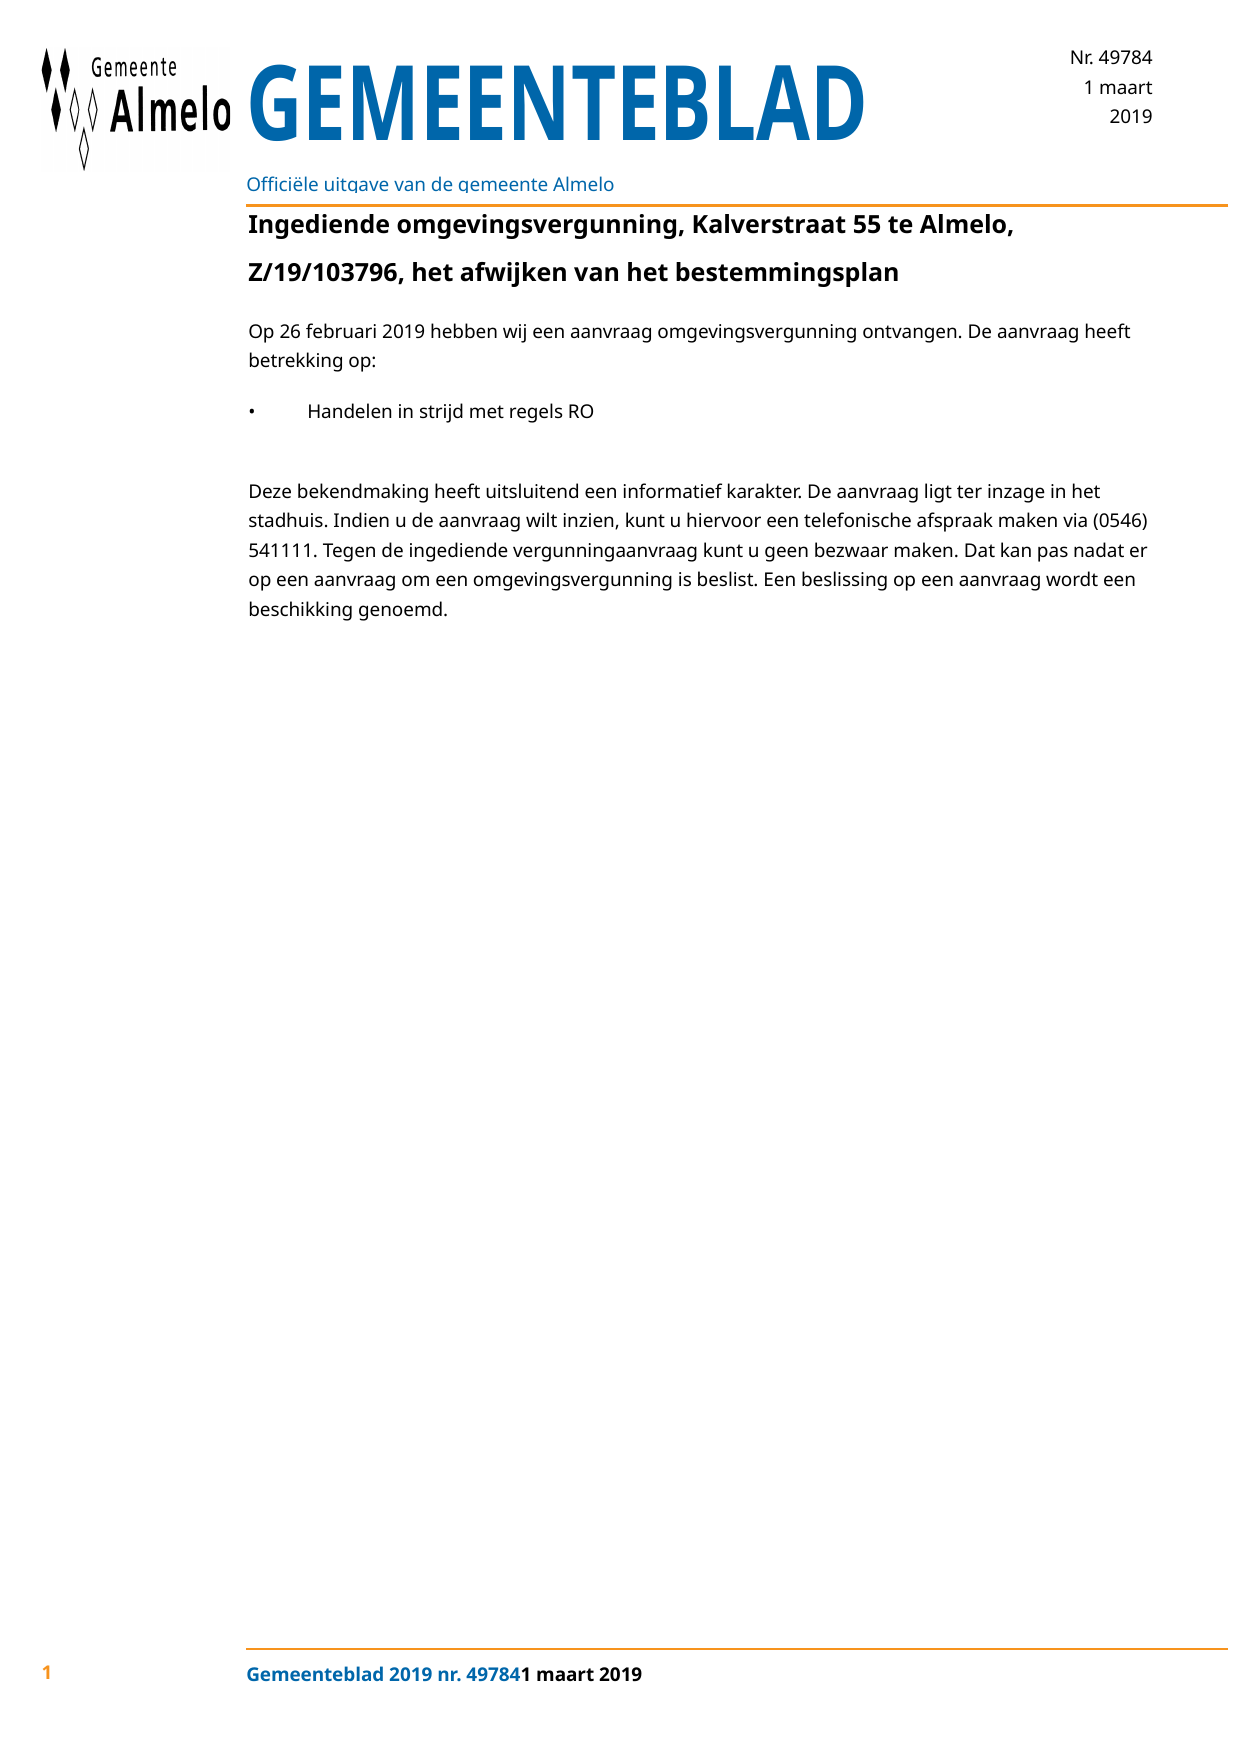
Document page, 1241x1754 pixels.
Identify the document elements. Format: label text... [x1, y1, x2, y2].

text Deze bekendmaking heeft uitsluitend een informatief karakter. De aanvraag ligt ter inzage in het stadhuis. Indien u de aanvraag wilt inzien, kunt u hiervoor een telefonische afspraak maken via (0546) 541111. Tegen de ingediende vergunningaanvraag kunt u geen bezwaar maken. Dat kan pas nadat er op een aanvraag om een omgevingsvergunning is beslist. Een beslissing op een aanvraag wordt een beschikking genoemd. [248, 478, 1152, 622]
picture [41, 47, 231, 172]
text Ingediende omgevingsvergunning, Kalverstraat 55 te Almelo, Z/19/103796, het afwijken van het bestemmingsplan [248, 207, 1152, 288]
list Handelen in strijd met regels RO [248, 398, 1152, 424]
text Op 26 februari 2019 hebben wij een aanvraag omgevingsvergunning ontvangen. De aanvraag heeft betrekking op: [248, 318, 1152, 373]
